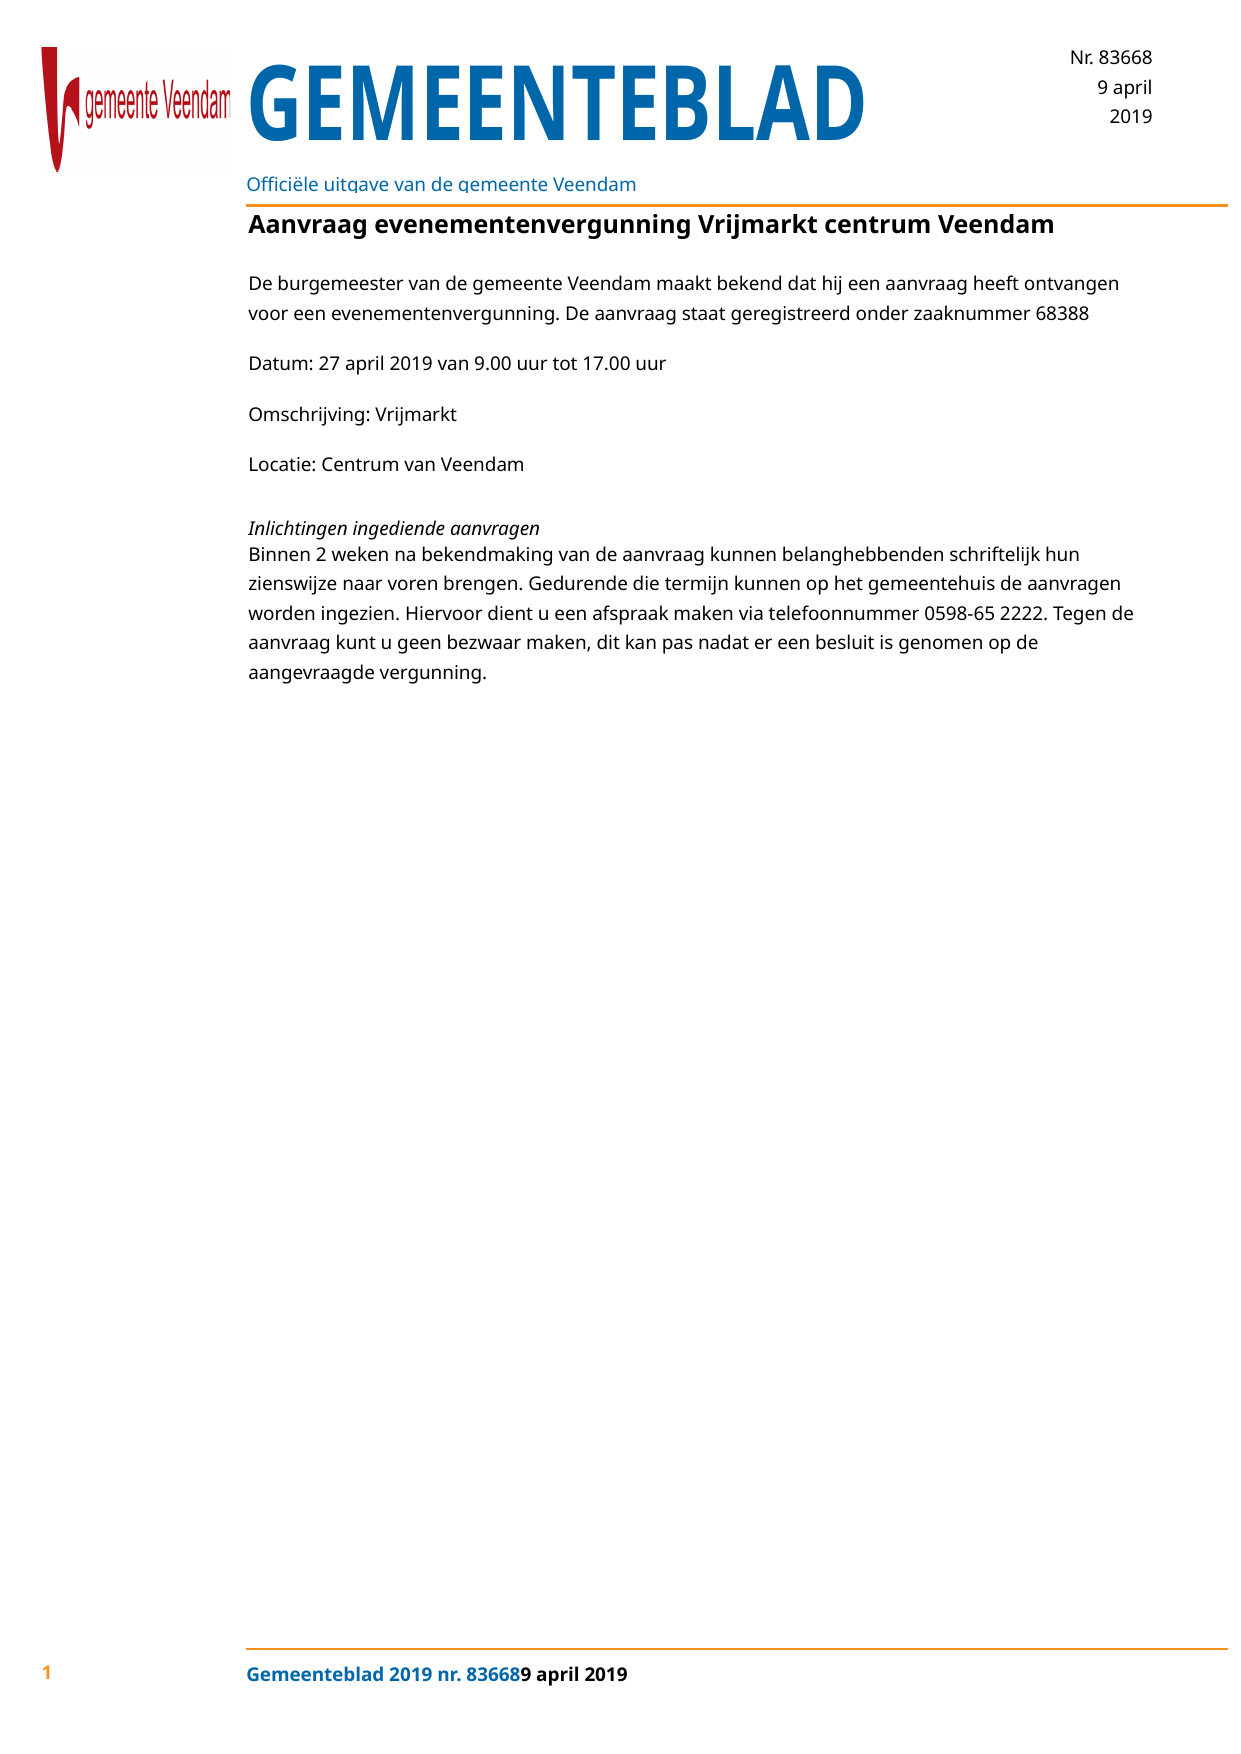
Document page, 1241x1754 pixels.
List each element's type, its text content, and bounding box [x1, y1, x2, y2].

text De burgemeester van de gemeente Veendam maakt bekend dat hij een aanvraag heeft ontvangen voor een evenementenvergunning. De aanvraag staat geregistreerd onder zaaknummer 68388 [248, 270, 1152, 326]
text Omschrijving: Vrijmarkt [248, 401, 1152, 426]
text Aanvraag evenementenvergunning Vrijmarkt centrum Veendam [248, 207, 1152, 241]
picture [41, 47, 231, 172]
text Datum: 27 april 2019 van 9.00 uur tot 17.00 uur [248, 350, 1152, 376]
text Locatie: Centrum van Veendam [248, 451, 1152, 477]
text Inlichtingen ingediende aanvragen [248, 515, 1152, 541]
text Binnen 2 weken na bekendmaking van de aanvraag kunnen belanghebbenden schriftelijk hun zienswijze naar voren brengen. Gedurende die termijn kunnen op het gemeentehuis de aanvragen worden ingezien. Hiervoor dient u een afspraak maken via telefoonnummer 0598-65 2222. Tegen de aanvraag kunt u geen bezwaar maken, dit kan pas nadat er een besluit is genomen op de aangevraagde vergunning. [248, 541, 1152, 685]
